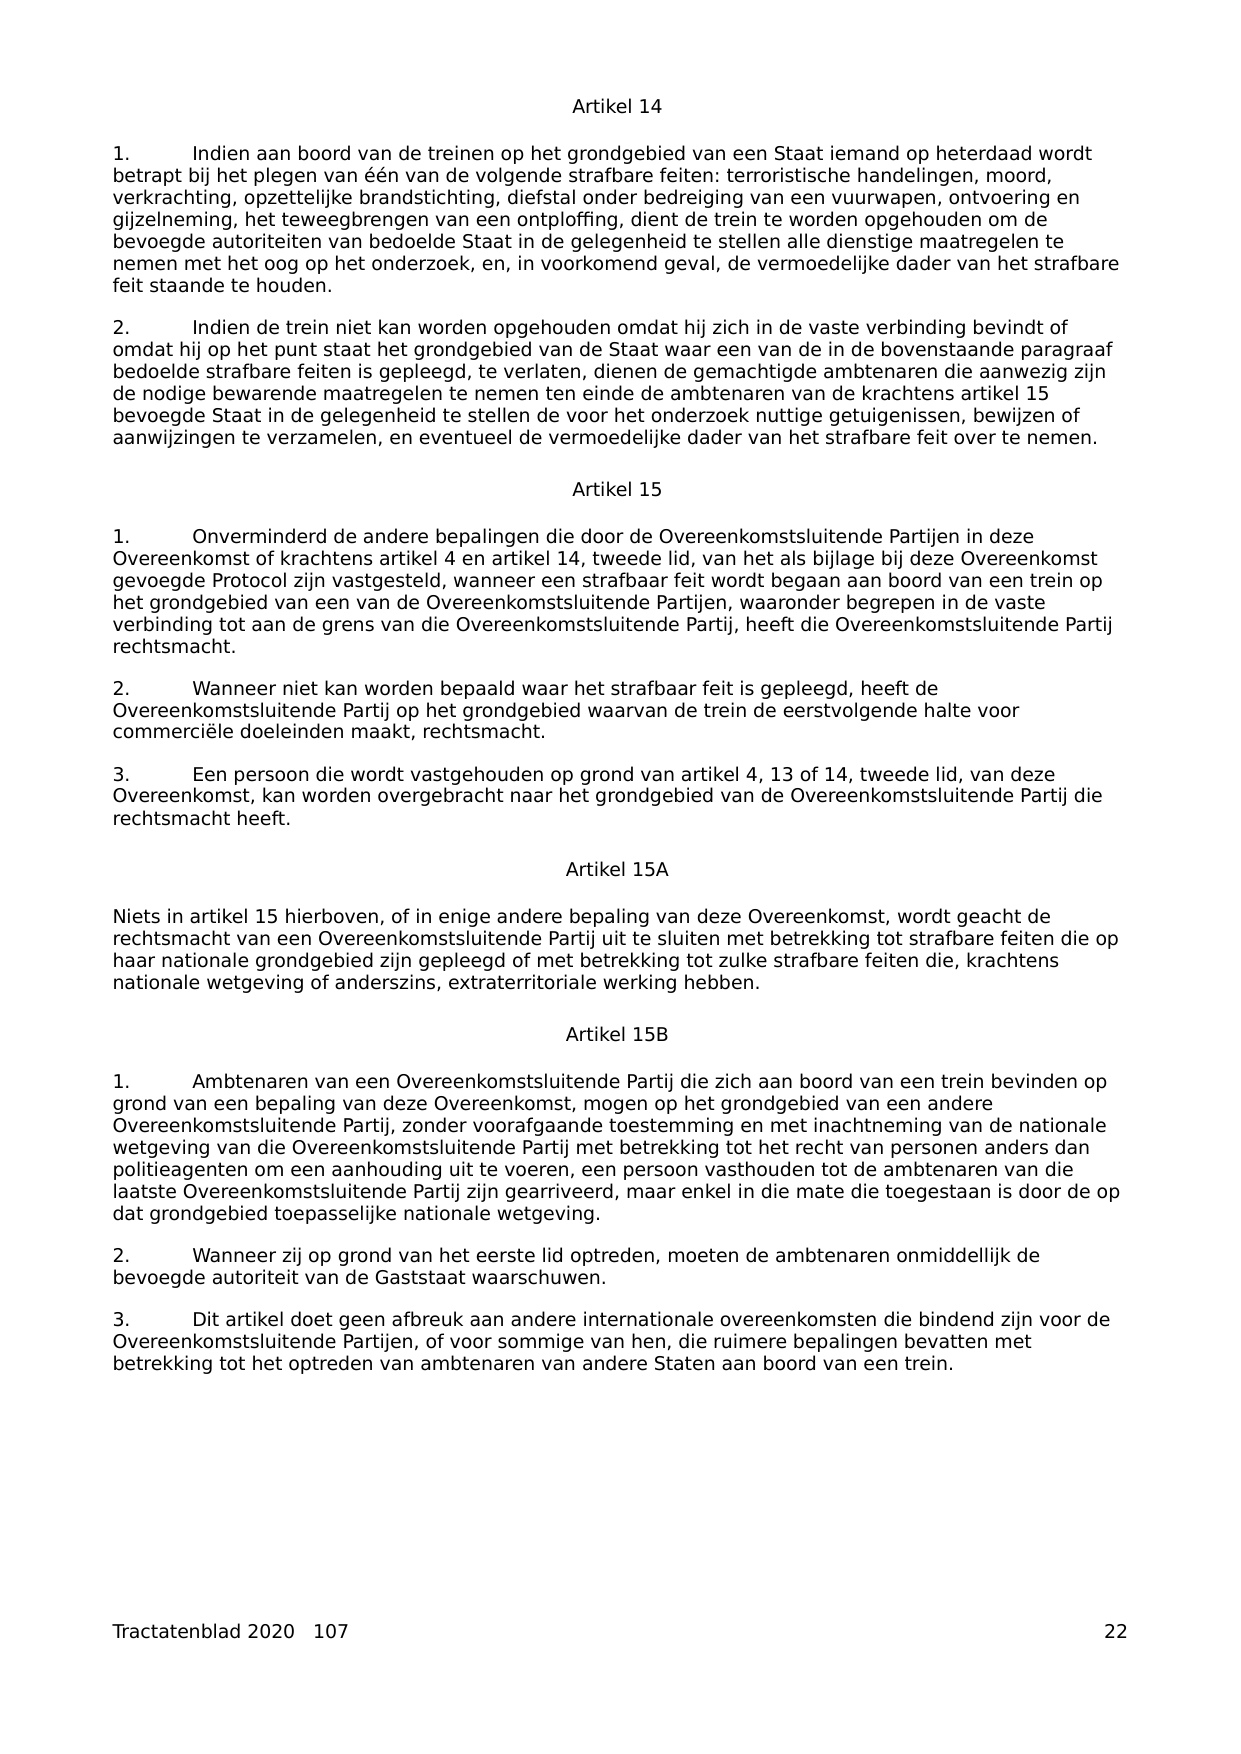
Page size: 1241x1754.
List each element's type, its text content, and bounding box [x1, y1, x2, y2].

text 1. Indien aan boord van de treinen op het grondgebied van een Staat iemand op heterdaad wordt betrapt bij het plegen van één van de volgende strafbare feiten: terroristische handelingen, moord, verkrachting, opzettelijke brandstichting, diefstal onder bedreiging van een vuurwapen, ontvoering en gijzelneming, het teweegbrengen van een ontploffing, dient de trein te worden opgehouden om de bevoegde autoriteiten van bedoelde Staat in de gelegenheid te stellen alle dienstige maatregelen te nemen met het oog op het onderzoek, en, in voorkomend geval, de vermoedelijke dader van het strafbare feit staande te houden. [112, 143, 1128, 297]
text 1. Onverminderd de andere bepalingen die door de Overeenkomstsluitende Partijen in deze Overeenkomst of krachtens artikel 4 en artikel 14, tweede lid, van het als bijlage bij deze Overeenkomst gevoegde Protocol zijn vastgesteld, wanneer een strafbaar feit wordt begaan aan boord van een trein op het grondgebied van een van de Overeenkomstsluitende Partijen, waaronder begrepen in de vaste verbinding tot aan de grens van die Overeenkomstsluitende Partij, heeft die Overeenkomstsluitende Partij rechtsmacht. [112, 526, 1128, 657]
subtitle Artikel 15A [112, 859, 1128, 881]
text 2. Indien de trein niet kan worden opgehouden omdat hij zich in de vaste verbinding bevindt of omdat hij op het punt staat het grondgebied van de Staat waar een van de in de bovenstaande paragraaf bedoelde strafbare feiten is gepleegd, te verlaten, dienen de gemachtigde ambtenaren die aanwezig zijn de nodige bewarende maatregelen te nemen ten einde de ambtenaren van de krachtens artikel 15 bevoegde Staat in de gelegenheid te stellen de voor het onderzoek nuttige getuigenissen, bewijzen of aanwijzingen te verzamelen, en eventueel de vermoedelijke dader van het strafbare feit over te nemen. [112, 317, 1128, 449]
subtitle Artikel 14 [112, 96, 1128, 118]
text 3. Dit artikel doet geen afbreuk aan andere internationale overeenkomsten die bindend zijn voor de Overeenkomstsluitende Partijen, of voor sommige van hen, die ruimere bepalingen bevatten met betrekking tot het optreden van ambtenaren van andere Staten aan boord van een trein. [112, 1309, 1128, 1375]
text 2. Wanneer niet kan worden bepaald waar het strafbaar feit is gepleegd, heeft de Overeenkomstsluitende Partij op het grondgebied waarvan de trein de eerstvolgende halte voor commerciële doeleinden maakt, rechtsmacht. [112, 677, 1128, 743]
text 3. Een persoon die wordt vastgehouden op grond van artikel 4, 13 of 14, tweede lid, van deze Overeenkomst, kan worden overgebracht naar het grondgebied van de Overeenkomstsluitende Partij die rechtsmacht heeft. [112, 763, 1128, 829]
subtitle Artikel 15 [112, 479, 1128, 501]
text 2. Wanneer zij op grond van het eerste lid optreden, moeten de ambtenaren onmiddellijk de bevoegde autoriteit van de Gaststaat waarschuwen. [112, 1245, 1128, 1289]
text 1. Ambtenaren van een Overeenkomstsluitende Partij die zich aan boord van een trein bevinden op grond van een bepaling van deze Overeenkomst, mogen op het grondgebied van een andere Overeenkomstsluitende Partij, zonder voorafgaande toestemming en met inachtneming van de nationale wetgeving van die Overeenkomstsluitende Partij met betrekking tot het recht van personen anders dan politieagenten om een aanhouding uit te voeren, een persoon vasthouden tot de ambtenaren van die laatste Overeenkomstsluitende Partij zijn gearriveerd, maar enkel in die mate die toegestaan is door de op dat grondgebied toepasselijke nationale wetgeving. [112, 1071, 1128, 1225]
subtitle Artikel 15B [112, 1024, 1128, 1046]
text Niets in artikel 15 hierboven, of in enige andere bepaling van deze Overeenkomst, wordt geacht de rechtsmacht van een Overeenkomstsluitende Partij uit te sluiten met betrekking tot strafbare feiten die op haar nationale grondgebied zijn gepleegd of met betrekking tot zulke strafbare feiten die, krachtens nationale wetgeving of anderszins, extraterritoriale werking hebben. [112, 906, 1128, 994]
